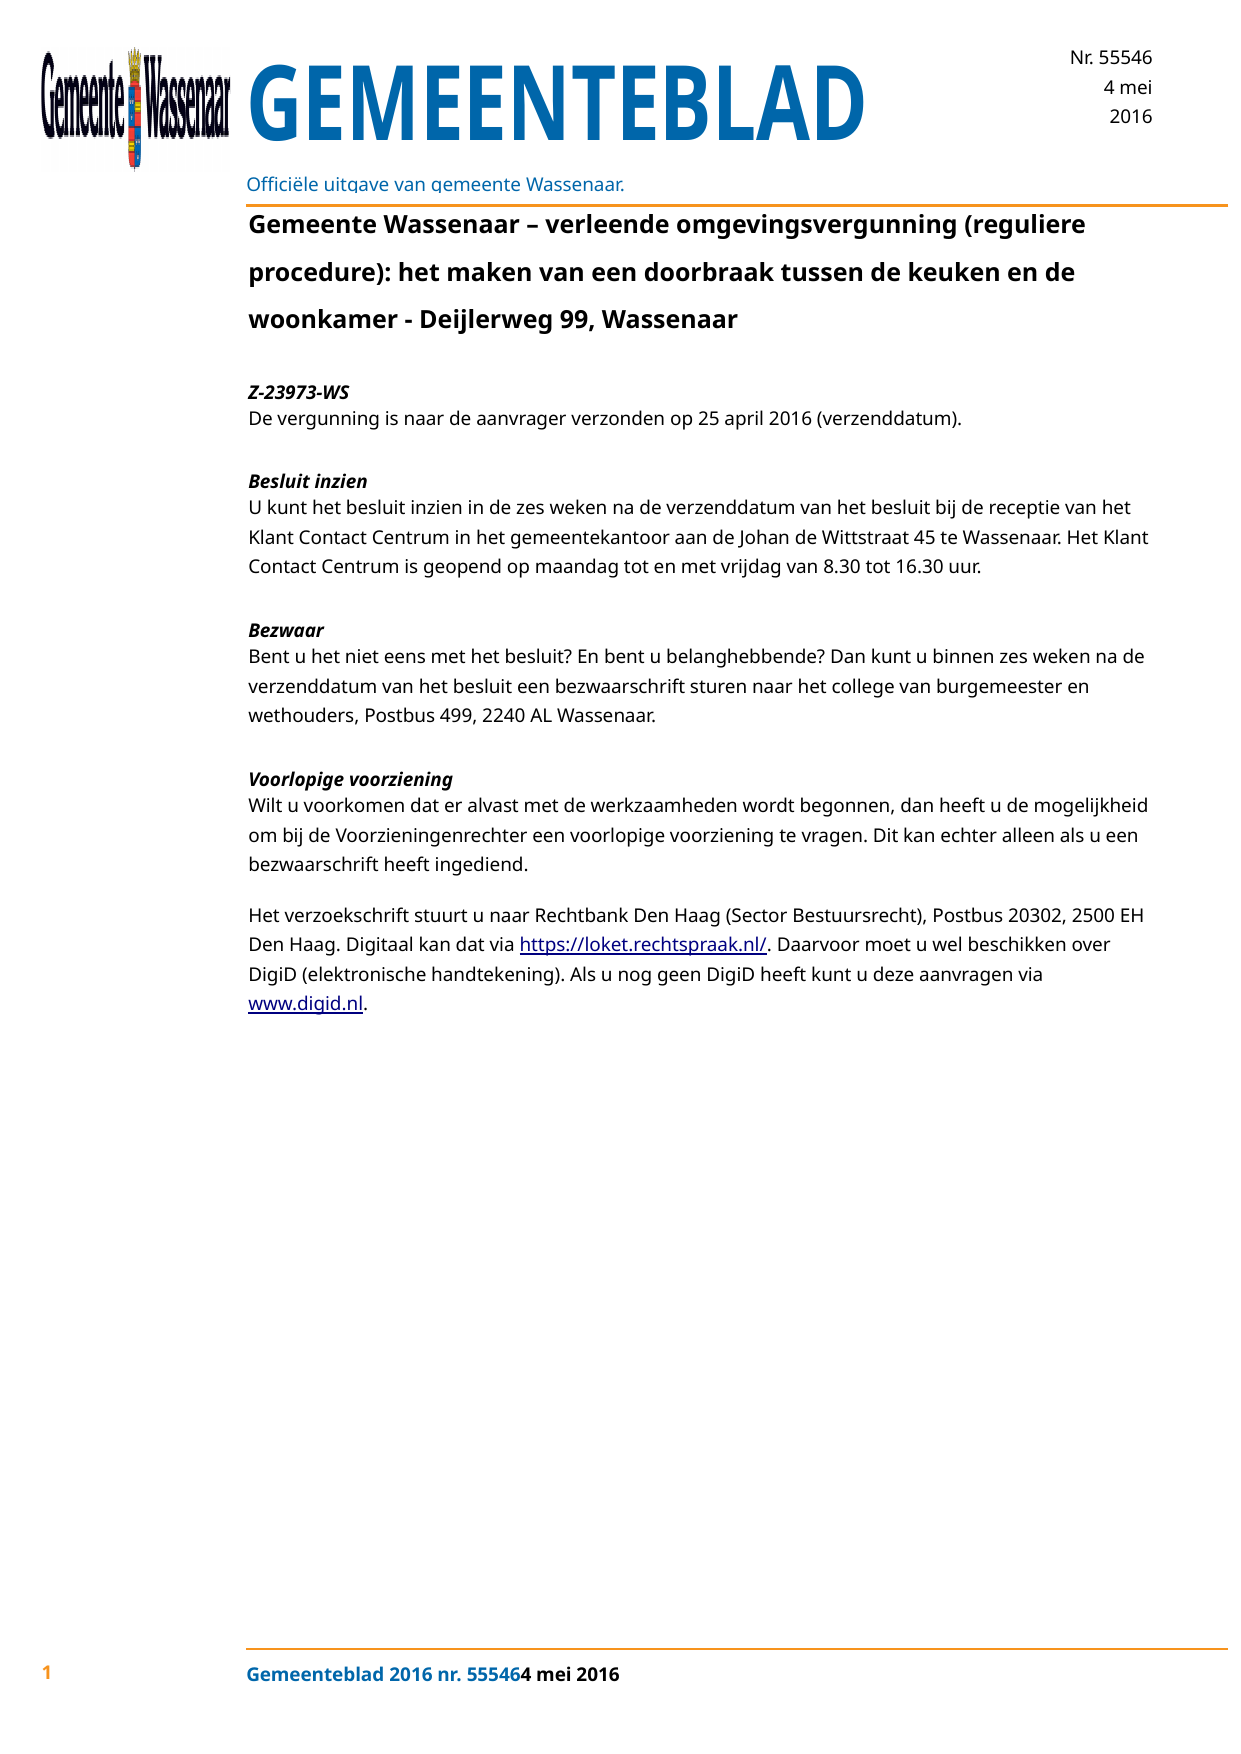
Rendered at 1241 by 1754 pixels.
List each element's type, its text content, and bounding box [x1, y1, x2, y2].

text Wilt u voorkomen dat er alvast met de werkzaamheden wordt begonnen, dan heeft u de mogelijkheid om bij de Voorzieningenrechter een voorlopige voorziening te vragen. Dit kan echter alleen als u een bezwaarschrift heeft ingediend. [248, 792, 1152, 877]
text Het verzoekschrift stuurt u naar Rechtbank Den Haag (Sector Bestuursrecht), Postbus 20302, 2500 EH Den Haag. Digitaal kan dat via https://loket.rechtspraak.nl/. Daarvoor moet u wel beschikken over DigiD (elektronische handtekening). Als u nog geen DigiD heeft kunt u deze aanvragen via www.digid.nl. [248, 902, 1152, 1016]
text De vergunning is naar de aanvrager verzonden op 25 april 2016 (verzenddatum). [248, 405, 1152, 431]
text U kunt het besluit inzien in de zes weken na de verzenddatum van het besluit bij de receptie van het Klant Contact Centrum in het gemeentekantoor aan de Johan de Wittstraat 45 te Wassenaar. Het Klant Contact Centrum is geopend op maandag tot en met vrijdag van 8.30 tot 16.30 uur. [248, 494, 1152, 579]
text Z-23973-WS [248, 379, 1152, 405]
text Besluit inzien [248, 469, 1152, 494]
text Bezwaar [248, 618, 1152, 643]
text Bent u het niet eens met het besluit? En bent u belanghebbende? Dan kunt u binnen zes weken na de verzenddatum van het besluit een bezwaarschrift sturen naar het college van burgemeester en wethouders, Postbus 499, 2240 AL Wassenaar. [248, 643, 1152, 728]
text Voorlopige voorziening [248, 766, 1152, 792]
picture [41, 47, 231, 172]
text Gemeente Wassenaar – verleende omgevingsvergunning (reguliere procedure): het maken van een doorbraak tussen de keuken en de woonkamer - Deijlerweg 99, Wassenaar [248, 207, 1152, 336]
